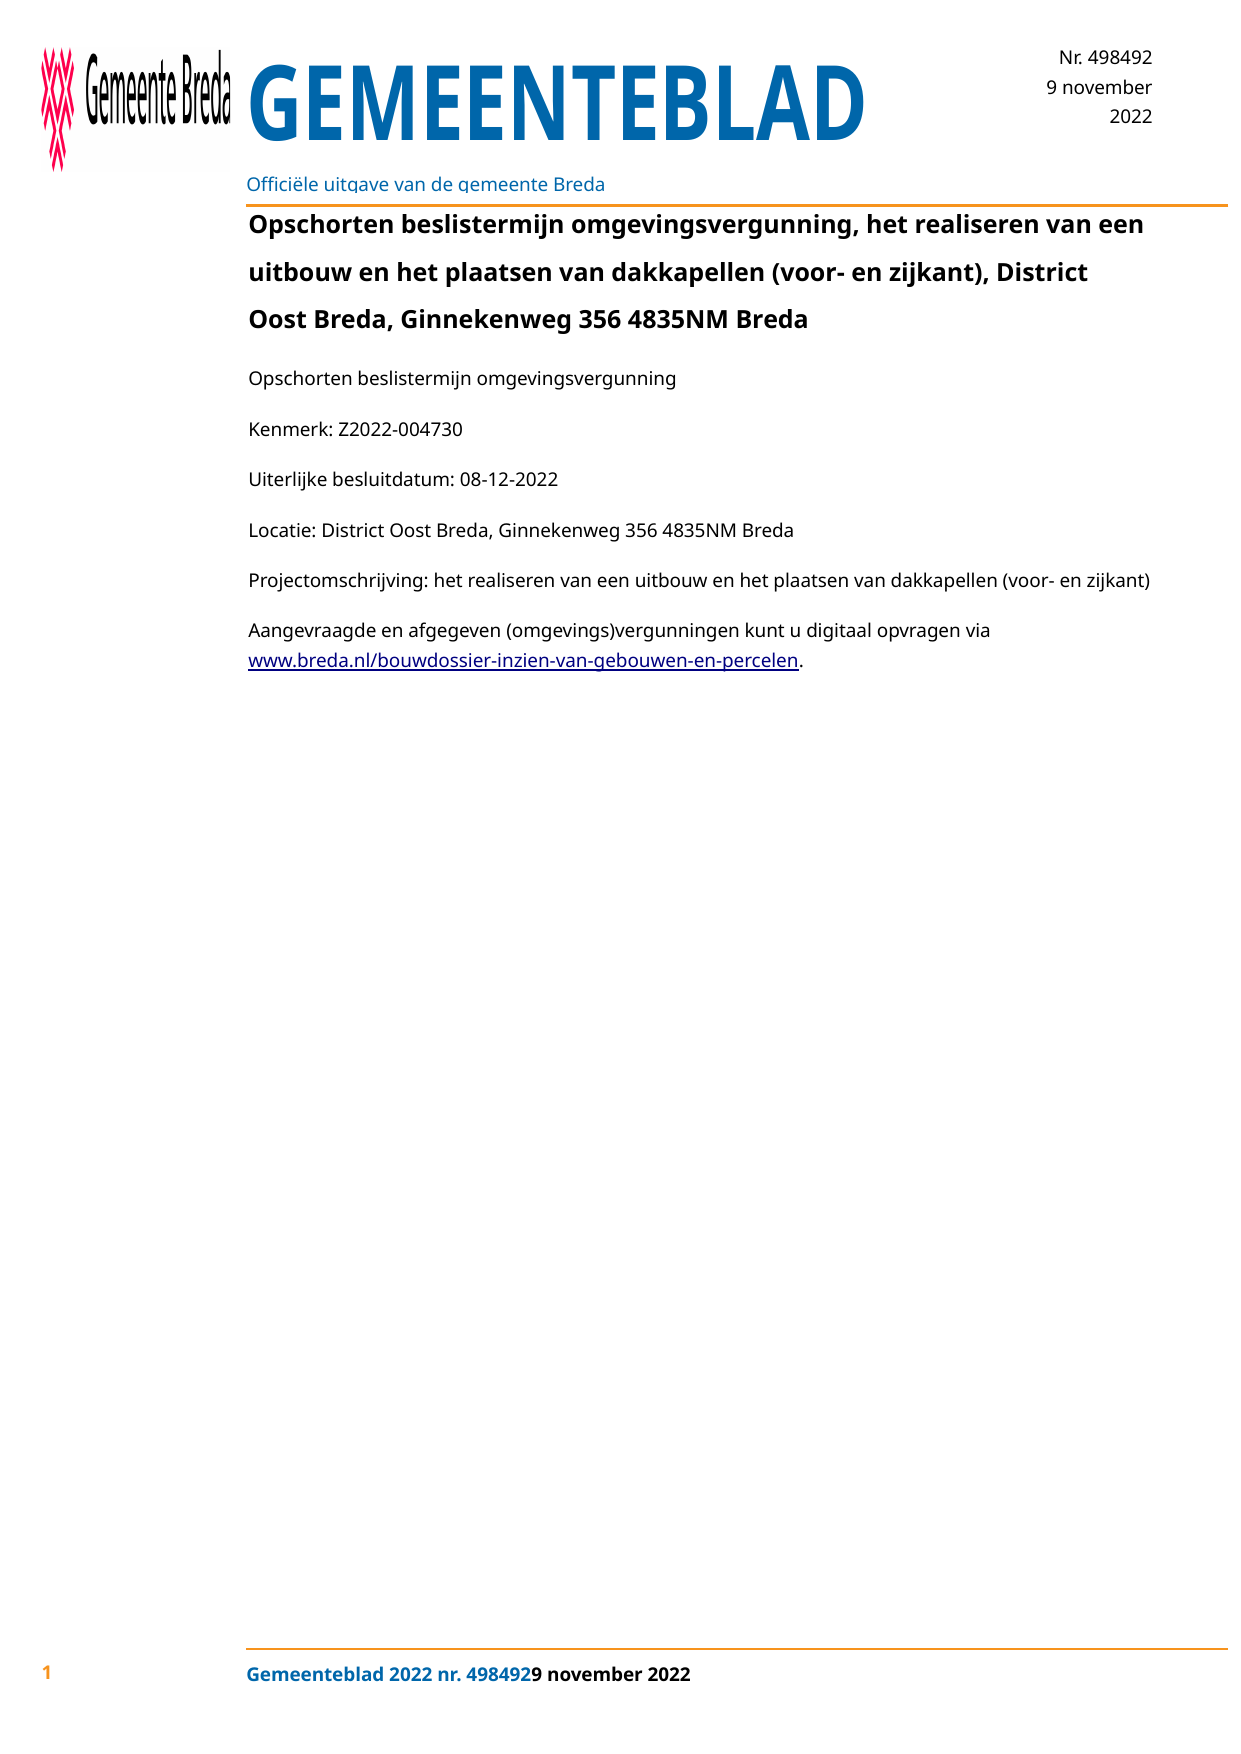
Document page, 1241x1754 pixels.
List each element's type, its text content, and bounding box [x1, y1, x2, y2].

text Projectomschrijving: het realiseren van een uitbouw en het plaatsen van dakkapellen (voor- en zijkant) [248, 567, 1152, 593]
text Opschorten beslistermijn omgevingsvergunning [248, 366, 1152, 391]
text Uiterlijke besluitdatum: 08-12-2022 [248, 466, 1152, 492]
text Aangevraagde en afgegeven (omgevings)vergunningen kunt u digitaal opvragen via www.breda.nl/bouwdossier-inzien-van-gebouwen-en-percelen. [248, 618, 1152, 673]
picture [41, 47, 231, 172]
text Kenmerk: Z2022-004730 [248, 416, 1152, 442]
text Opschorten beslistermijn omgevingsvergunning, het realiseren van een uitbouw en het plaatsen van dakkapellen (voor- en zijkant), District Oost Breda, Ginnekenweg 356 4835NM Breda [248, 207, 1152, 336]
text Locatie: District Oost Breda, Ginnekenweg 356 4835NM Breda [248, 517, 1152, 542]
